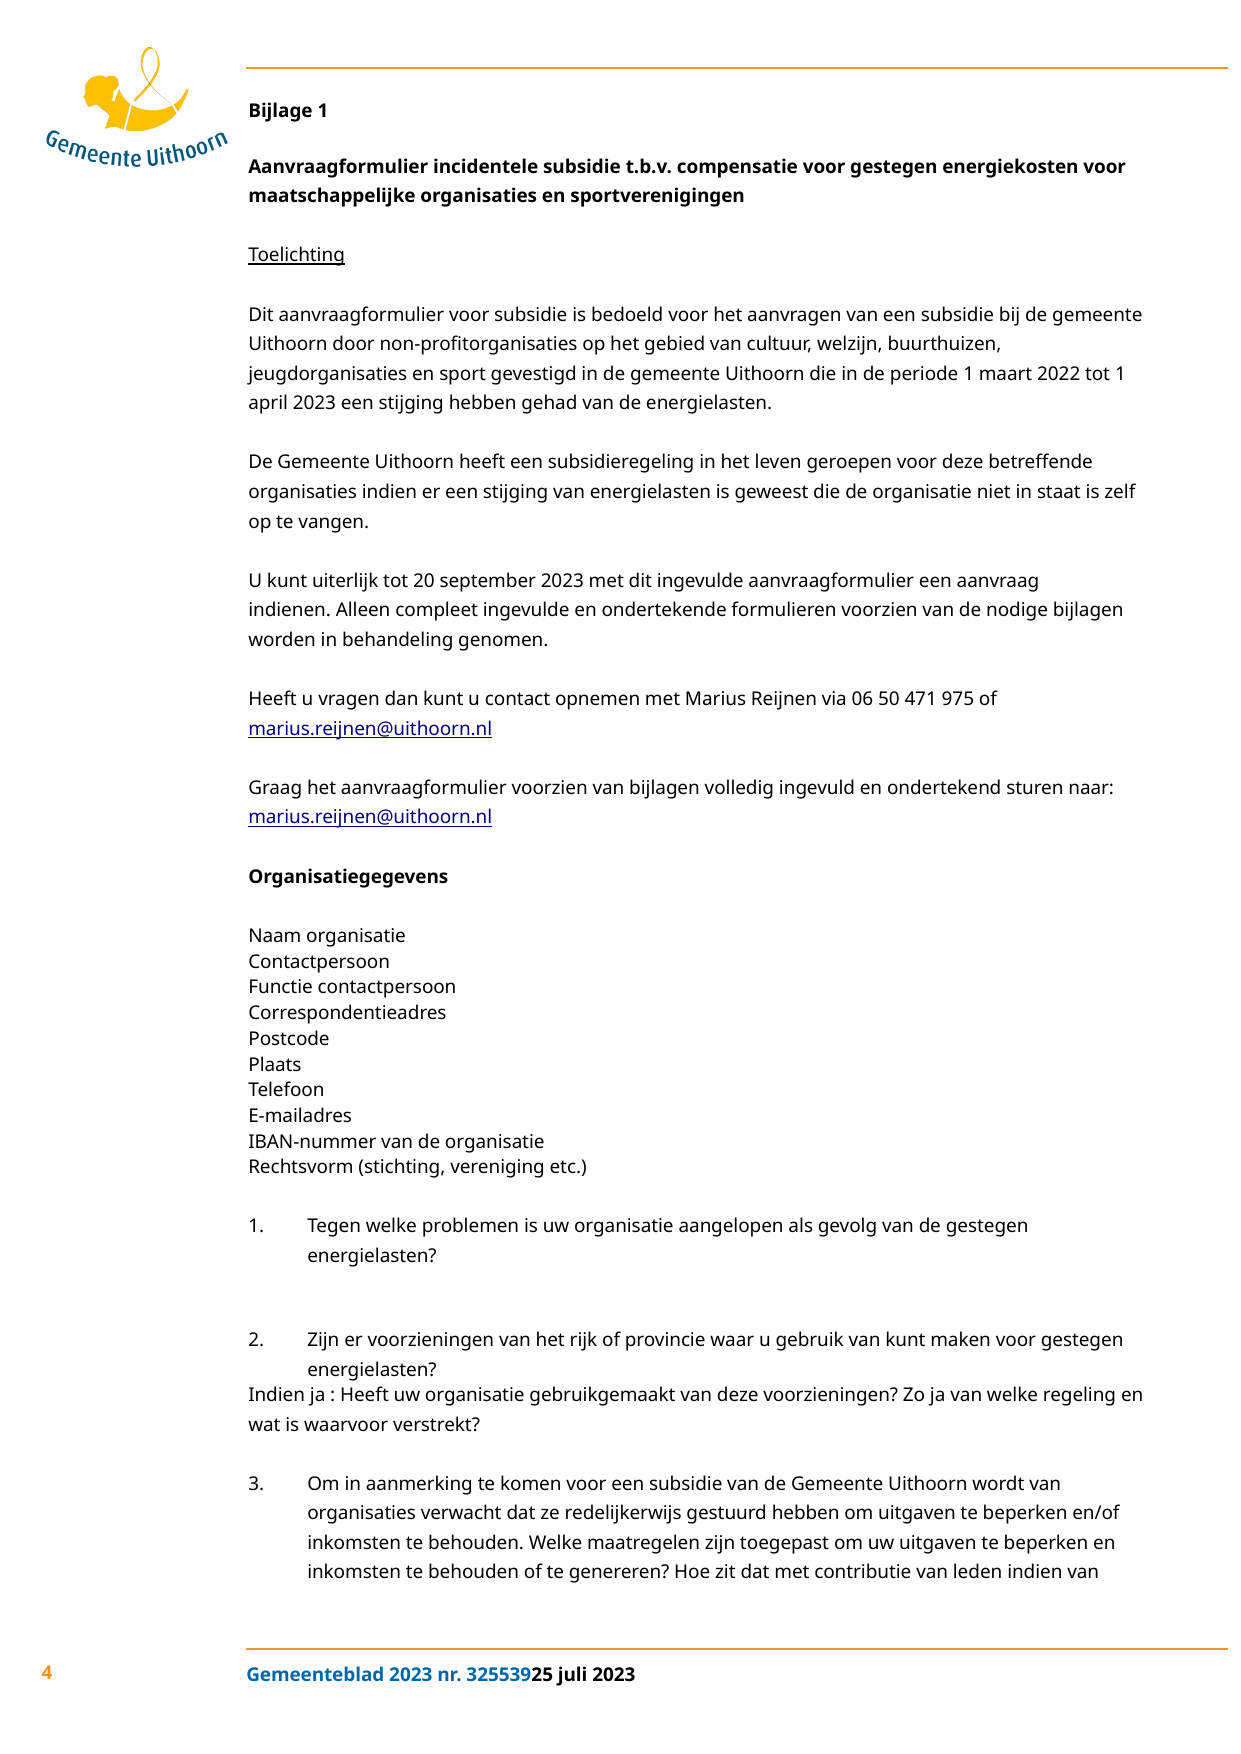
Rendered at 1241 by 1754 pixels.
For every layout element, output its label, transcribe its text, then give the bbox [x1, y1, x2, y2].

table_cell [700, 999, 1152, 1025]
table_cell [700, 1025, 1152, 1051]
text De Gemeente Uithoorn heeft een subsidieregeling in het leven geroepen voor deze betreffende organisaties indien er een stijging van energielasten is geweest die de organisatie niet in staat is zelf op te vangen. [248, 449, 1152, 534]
table_cell IBAN-nummer van de organisatie [248, 1128, 700, 1154]
text Bijlage 1 [248, 95, 1152, 123]
table_header Tegen welke problemen is uw organisatie aangelopen als gevolg van de gestegen energielasten? [248, 1213, 1152, 1268]
table_cell Indien ja : Heeft uw organisatie gebruikgemaakt van deze voorzieningen? Zo ja van welke regeling en wat is waarvoor verstrekt? [248, 1382, 1152, 1437]
text Toelichting [248, 242, 1152, 267]
table_header [700, 922, 1152, 948]
table_header Om in aanmerking te komen voor een subsidie van de Gemeente Uithoorn wordt van organisaties verwacht dat ze redelijkerwijs gestuurd hebben om uitgaven te beperken en/of inkomsten te behouden. Welke maatregelen zijn toegepast om uw uitgaven te beperken en inkomsten te behouden of te genereren? Hoe zit dat met contributie van leden indien van [248, 1470, 1152, 1584]
table_cell E-mailadres [248, 1102, 700, 1128]
table_cell Functie contactpersoon [248, 974, 700, 999]
table_header Zijn er voorzieningen van het rijk of provincie waar u gebruik van kunt maken voor gestegen energielasten? [248, 1326, 1152, 1382]
picture [41, 47, 231, 172]
table_cell [700, 1154, 1152, 1179]
table_cell Correspondentieadres [248, 999, 700, 1025]
text U kunt uiterlijk tot 20 september 2023 met dit ingevulde aanvraagformulier een aanvraag indienen. Alleen compleet ingevulde en ondertekende formulieren voorzien van de nodige bijlagen worden in behandeling genomen. [248, 567, 1152, 652]
table_header Naam organisatie [248, 922, 700, 948]
table_cell Postcode [248, 1025, 700, 1051]
table_cell Contactpersoon [248, 948, 700, 974]
text Heeft u vragen dan kunt u contact opnemen met Marius Reijnen via 06 50 471 975 of marius.reijnen@uithoorn.nl [248, 685, 1152, 741]
text Dit aanvraagformulier voor subsidie is bedoeld voor het aanvragen van een subsidie bij de gemeente Uithoorn door non-profitorganisaties op het gebied van cultuur, welzijn, buurthuizen, jeugdorganisaties en sport gevestigd in de gemeente Uithoorn die in de periode 1 maart 2022 tot 1 april 2023 een stijging hebben gehad van de energielasten. [248, 301, 1152, 415]
table_cell [700, 1077, 1152, 1102]
text Organisatiegegevens [248, 863, 1152, 889]
table_cell Telefoon [248, 1077, 700, 1102]
table_cell [700, 948, 1152, 974]
table_cell [700, 974, 1152, 999]
table_cell Plaats [248, 1051, 700, 1077]
table_cell Rechtsvorm (stichting, vereniging etc.) [248, 1154, 700, 1179]
table_cell [700, 1102, 1152, 1128]
table_cell [248, 1268, 1152, 1293]
text Graag het aanvraagformulier voorzien van bijlagen volledig ingevuld en ondertekend sturen naar: marius.reijnen@uithoorn.nl [248, 774, 1152, 829]
table_cell [700, 1128, 1152, 1154]
table_cell [700, 1051, 1152, 1077]
text Aanvraagformulier incidentele subsidie t.b.v. compensatie voor gestegen energiekosten voor maatschappelijke organisaties en sportverenigingen [248, 153, 1152, 208]
